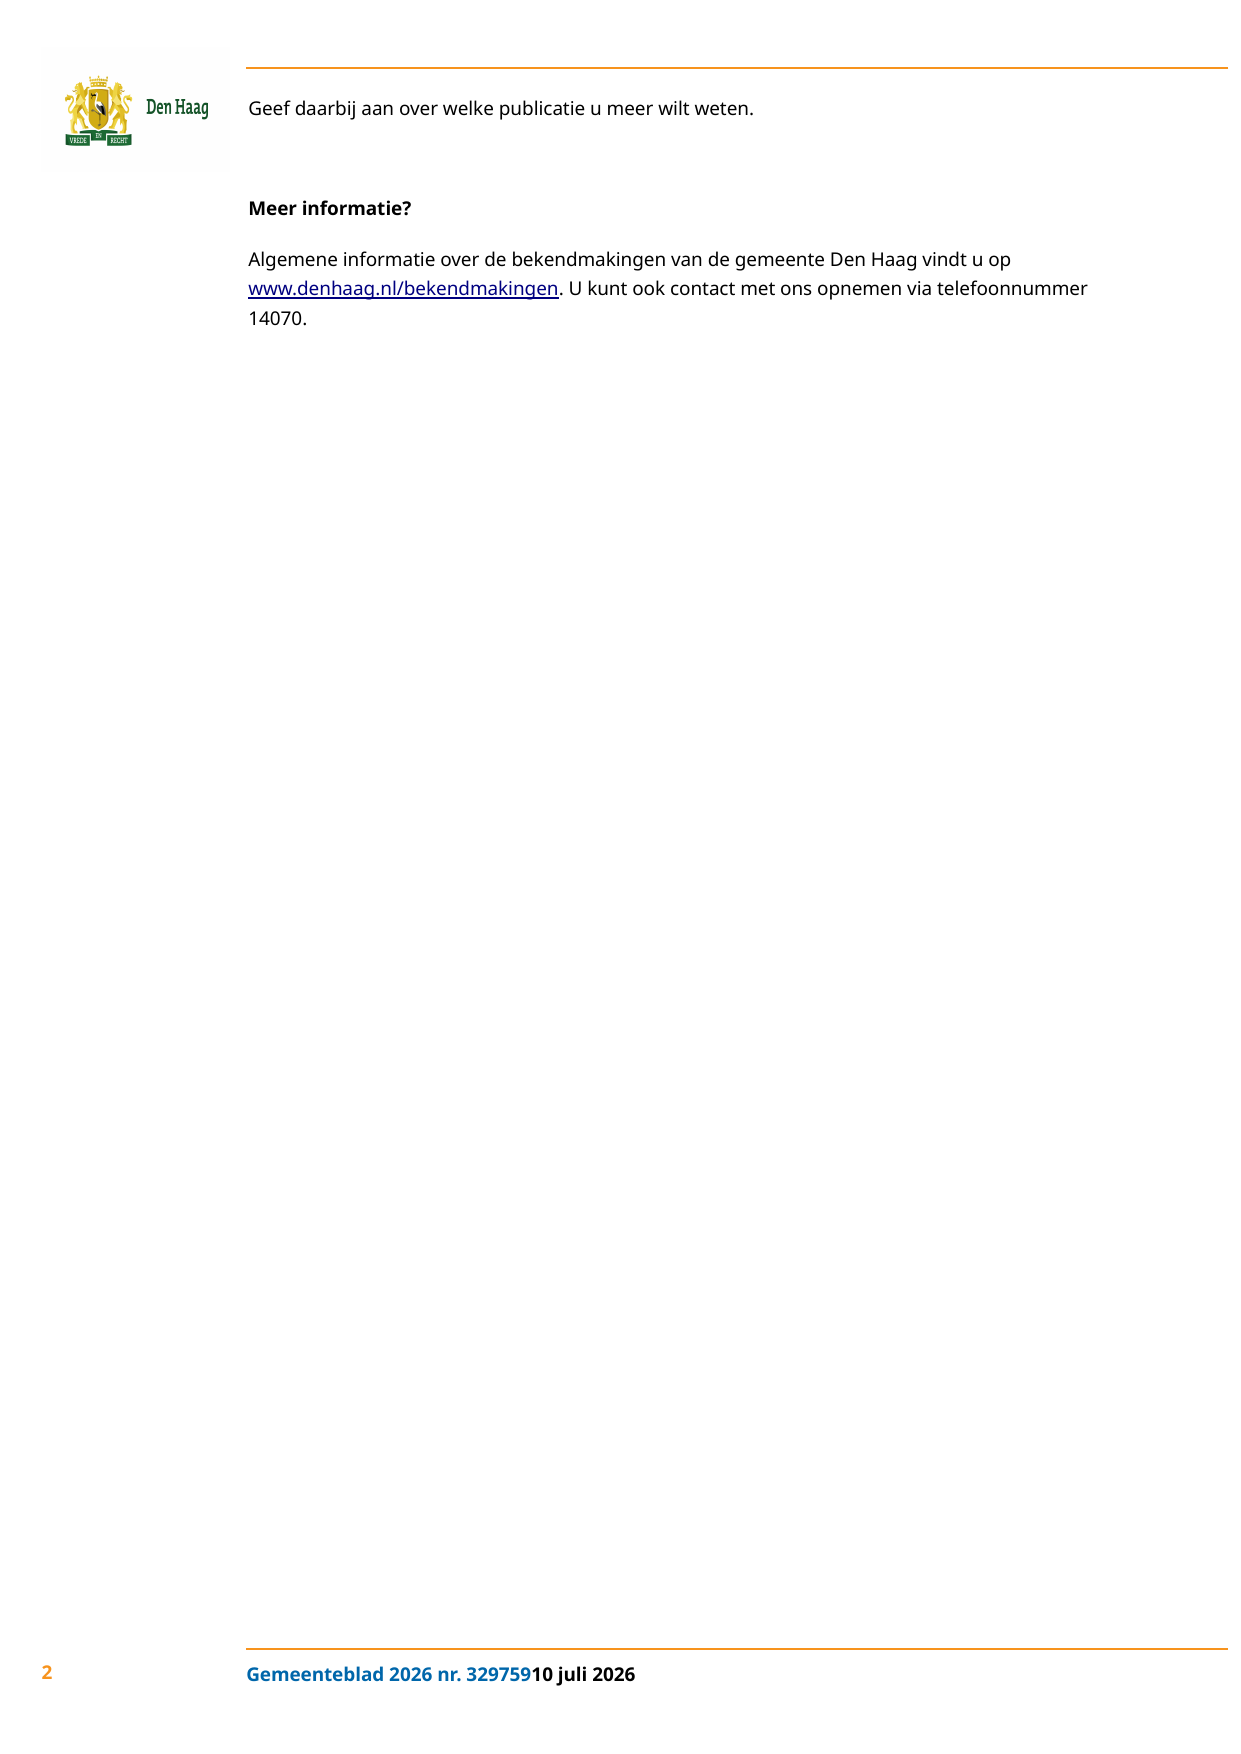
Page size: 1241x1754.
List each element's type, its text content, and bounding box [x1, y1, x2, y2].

text Meer informatie? [248, 196, 1152, 221]
text Algemene informatie over de bekendmakingen van de gemeente Den Haag vindt u op www.denhaag.nl/bekendmakingen. U kunt ook contact met ons opnemen via telefoonnummer 14070. [248, 246, 1152, 331]
picture [41, 47, 231, 172]
text Geef daarbij aan over welke publicatie u meer wilt weten. [248, 95, 1152, 121]
